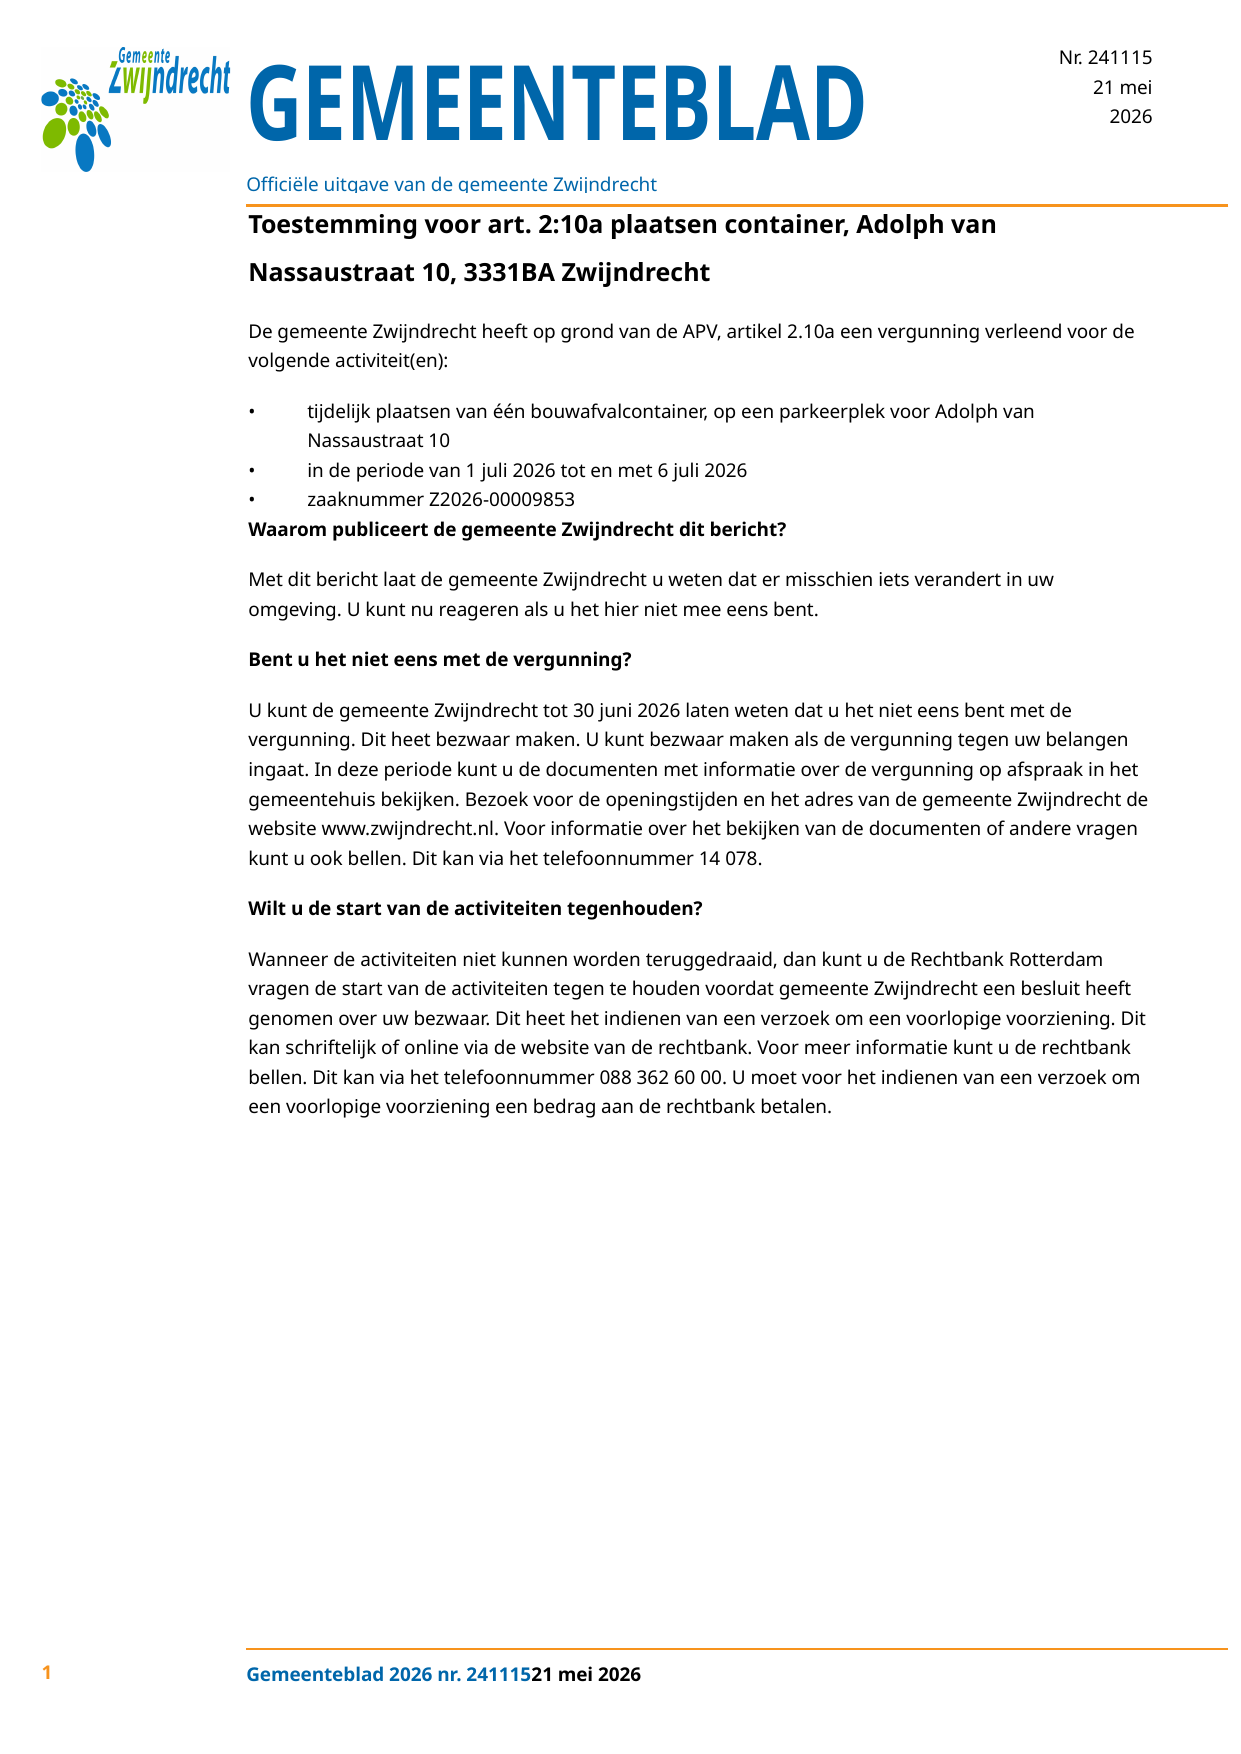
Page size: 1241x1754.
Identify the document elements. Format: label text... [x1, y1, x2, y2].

text Wilt u de start van de activiteiten tegenhouden? [248, 895, 1152, 921]
list in de periode van 1 juli 2026 tot en met 6 juli 2026 [248, 457, 1152, 483]
text Wanneer de activiteiten niet kunnen worden teruggedraaid, dan kunt u de Rechtbank Rotterdam vragen de start van de activiteiten tegen te houden voordat gemeente Zwijndrecht een besluit heeft genomen over uw bezwaar. Dit heet het indienen van een verzoek om een voorlopige voorziening. Dit kan schriftelijk of online via de website van de rechtbank. Voor meer informatie kunt u de rechtbank bellen. Dit kan via het telefoonnummer 088 362 60 00. U moet voor het indienen van een verzoek om een voorlopige voorziening een bedrag aan de rechtbank betalen. [248, 946, 1152, 1119]
list tijdelijk plaatsen van één bouwafvalcontainer, op een parkeerplek voor Adolph van Nassaustraat 10 [248, 398, 1152, 453]
text De gemeente Zwijndrecht heeft op grond van de APV, artikel 2.10a een vergunning verleend voor de volgende activiteit(en): [248, 318, 1152, 373]
text Toestemming voor art. 2:10a plaatsen container, Adolph van Nassaustraat 10, 3331BA Zwijndrecht [248, 207, 1152, 288]
text Waarom publiceert de gemeente Zwijndrecht dit bericht? [248, 516, 1152, 542]
text Met dit bericht laat de gemeente Zwijndrecht u weten dat er misschien iets verandert in uw omgeving. U kunt nu reageren als u het hier niet mee eens bent. [248, 567, 1152, 622]
list zaaknummer Z2026-00009853 [248, 487, 1152, 512]
picture [41, 47, 231, 172]
text U kunt de gemeente Zwijndrecht tot 30 juni 2026 laten weten dat u het niet eens bent met de vergunning. Dit heet bezwaar maken. U kunt bezwaar maken als de vergunning tegen uw belangen ingaat. In deze periode kunt u de documenten met informatie over de vergunning op afspraak in het gemeentehuis bekijken. Bezoek voor de openingstijden en het adres van de gemeente Zwijndrecht de website www.zwijndrecht.nl. Voor informatie over het bekijken van de documenten of andere vragen kunt u ook bellen. Dit kan via het telefoonnummer 14 078. [248, 697, 1152, 871]
text Bent u het niet eens met de vergunning? [248, 647, 1152, 672]
